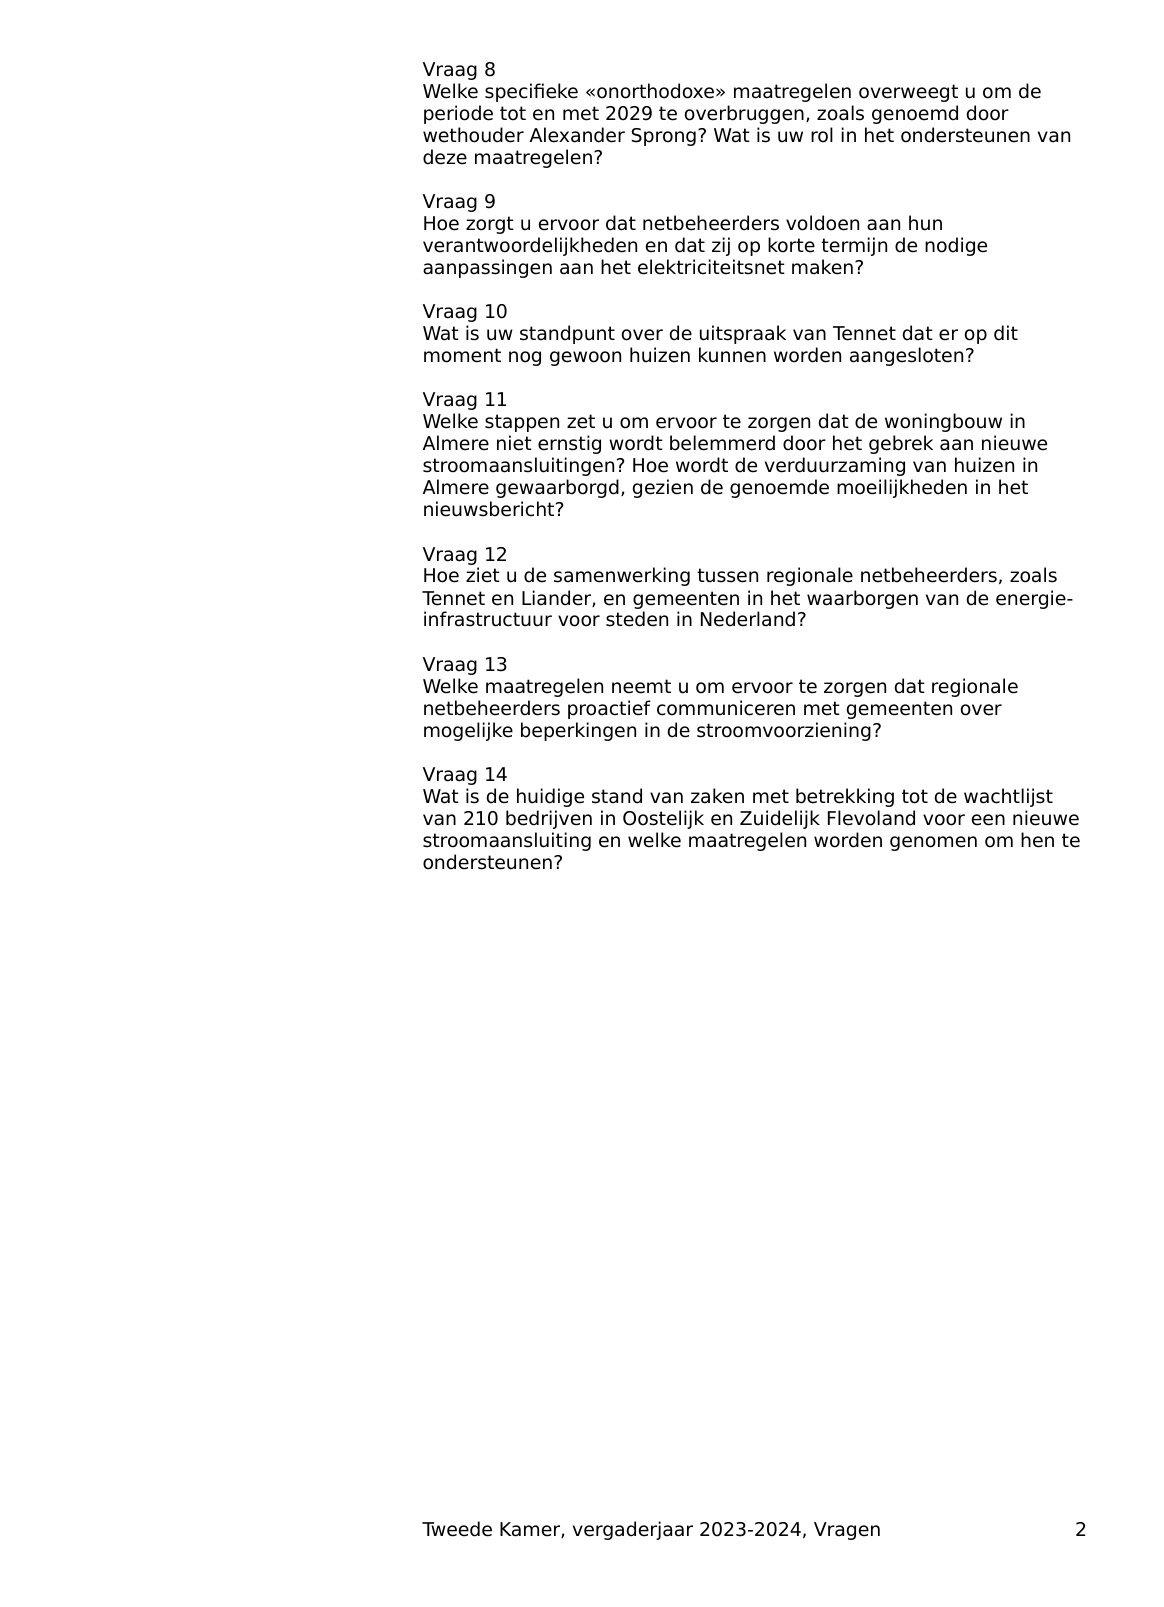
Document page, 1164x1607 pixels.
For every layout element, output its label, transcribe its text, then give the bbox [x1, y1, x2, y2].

text Welke maatregelen neemt u om ervoor te zorgen dat regionale netbeheerders proactief communiceren met gemeenten over mogelijke beperkingen in de stroomvoorziening? [422, 676, 1087, 741]
text Welke specifieke «onorthodoxe» maatregelen overweegt u om de periode tot en met 2029 te overbruggen, zoals genoemd door wethouder Alexander Sprong? Wat is uw rol in het ondersteunen van deze maatregelen? [422, 81, 1087, 169]
text Hoe ziet u de samenwerking tussen regionale netbeheerders, zoals Tennet en Liander, en gemeenten in het waarborgen van de energie-infrastructuur voor steden in Nederland? [422, 565, 1087, 631]
text Vraag 11 [422, 389, 1087, 411]
text Vraag 8 [422, 59, 1087, 81]
text Vraag 12 [422, 543, 1087, 565]
text Hoe zorgt u ervoor dat netbeheerders voldoen aan hun verantwoordelijkheden en dat zij op korte termijn de nodige aanpassingen aan het elektriciteitsnet maken? [422, 213, 1087, 279]
text Vraag 13 [422, 653, 1087, 676]
text Welke stappen zet u om ervoor te zorgen dat de woningbouw in Almere niet ernstig wordt belemmerd door het gebrek aan nieuwe stroomaansluitingen? Hoe wordt de verduurzaming van huizen in Almere gewaarborgd, gezien de genoemde moeilijkheden in het nieuwsbericht? [422, 411, 1087, 521]
text Vraag 14 [422, 764, 1087, 786]
text Vraag 10 [422, 301, 1087, 323]
text Wat is uw standpunt over de uitspraak van Tennet dat er op dit moment nog gewoon huizen kunnen worden aangesloten? [422, 323, 1087, 367]
text Vraag 9 [422, 191, 1087, 213]
text Wat is de huidige stand van zaken met betrekking tot de wachtlijst van 210 bedrijven in Oostelijk en Zuidelijk Flevoland voor een nieuwe stroomaansluiting en welke maatregelen worden genomen om hen te ondersteunen? [422, 786, 1087, 873]
